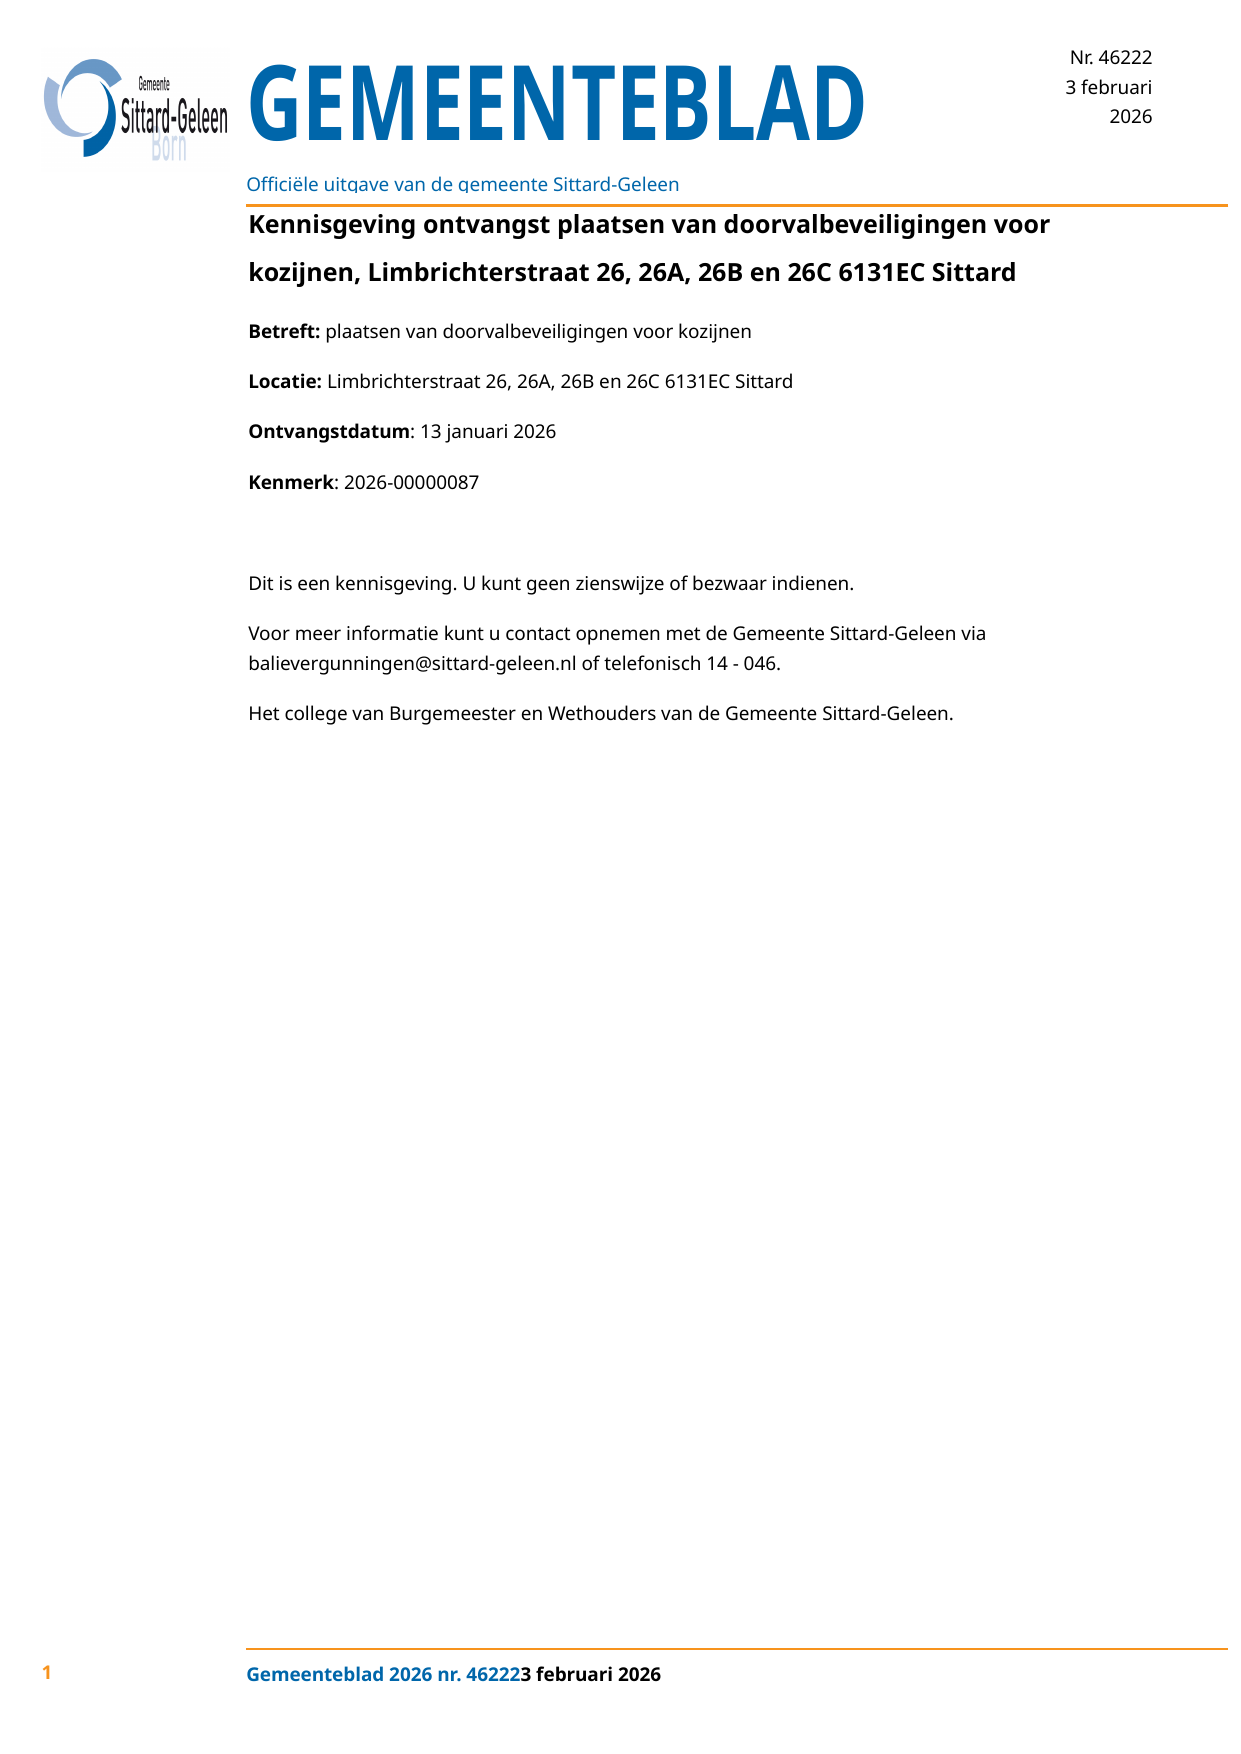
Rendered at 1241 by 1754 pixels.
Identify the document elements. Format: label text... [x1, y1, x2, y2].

text Ontvangstdatum: 13 januari 2026 [248, 419, 1152, 444]
text Voor meer informatie kunt u contact opnemen met de Gemeente Sittard-Geleen via balievergunningen@sittard-geleen.nl of telefonisch 14 - 046. [248, 620, 1152, 676]
picture [41, 47, 231, 172]
text Betreft: plaatsen van doorvalbeveiligingen voor kozijnen [248, 318, 1152, 344]
text Dit is een kennisgeving. U kunt geen zienswijze of bezwaar indienen. [248, 570, 1152, 596]
text Het college van Burgemeester en Wethouders van de Gemeente Sittard-Geleen. [248, 700, 1152, 726]
text Kennisgeving ontvangst plaatsen van doorvalbeveiligingen voor kozijnen, Limbrichterstraat 26, 26A, 26B en 26C 6131EC Sittard [248, 207, 1152, 288]
text Locatie: Limbrichterstraat 26, 26A, 26B en 26C 6131EC Sittard [248, 368, 1152, 394]
text Kenmerk: 2026-00000087 [248, 469, 1152, 495]
